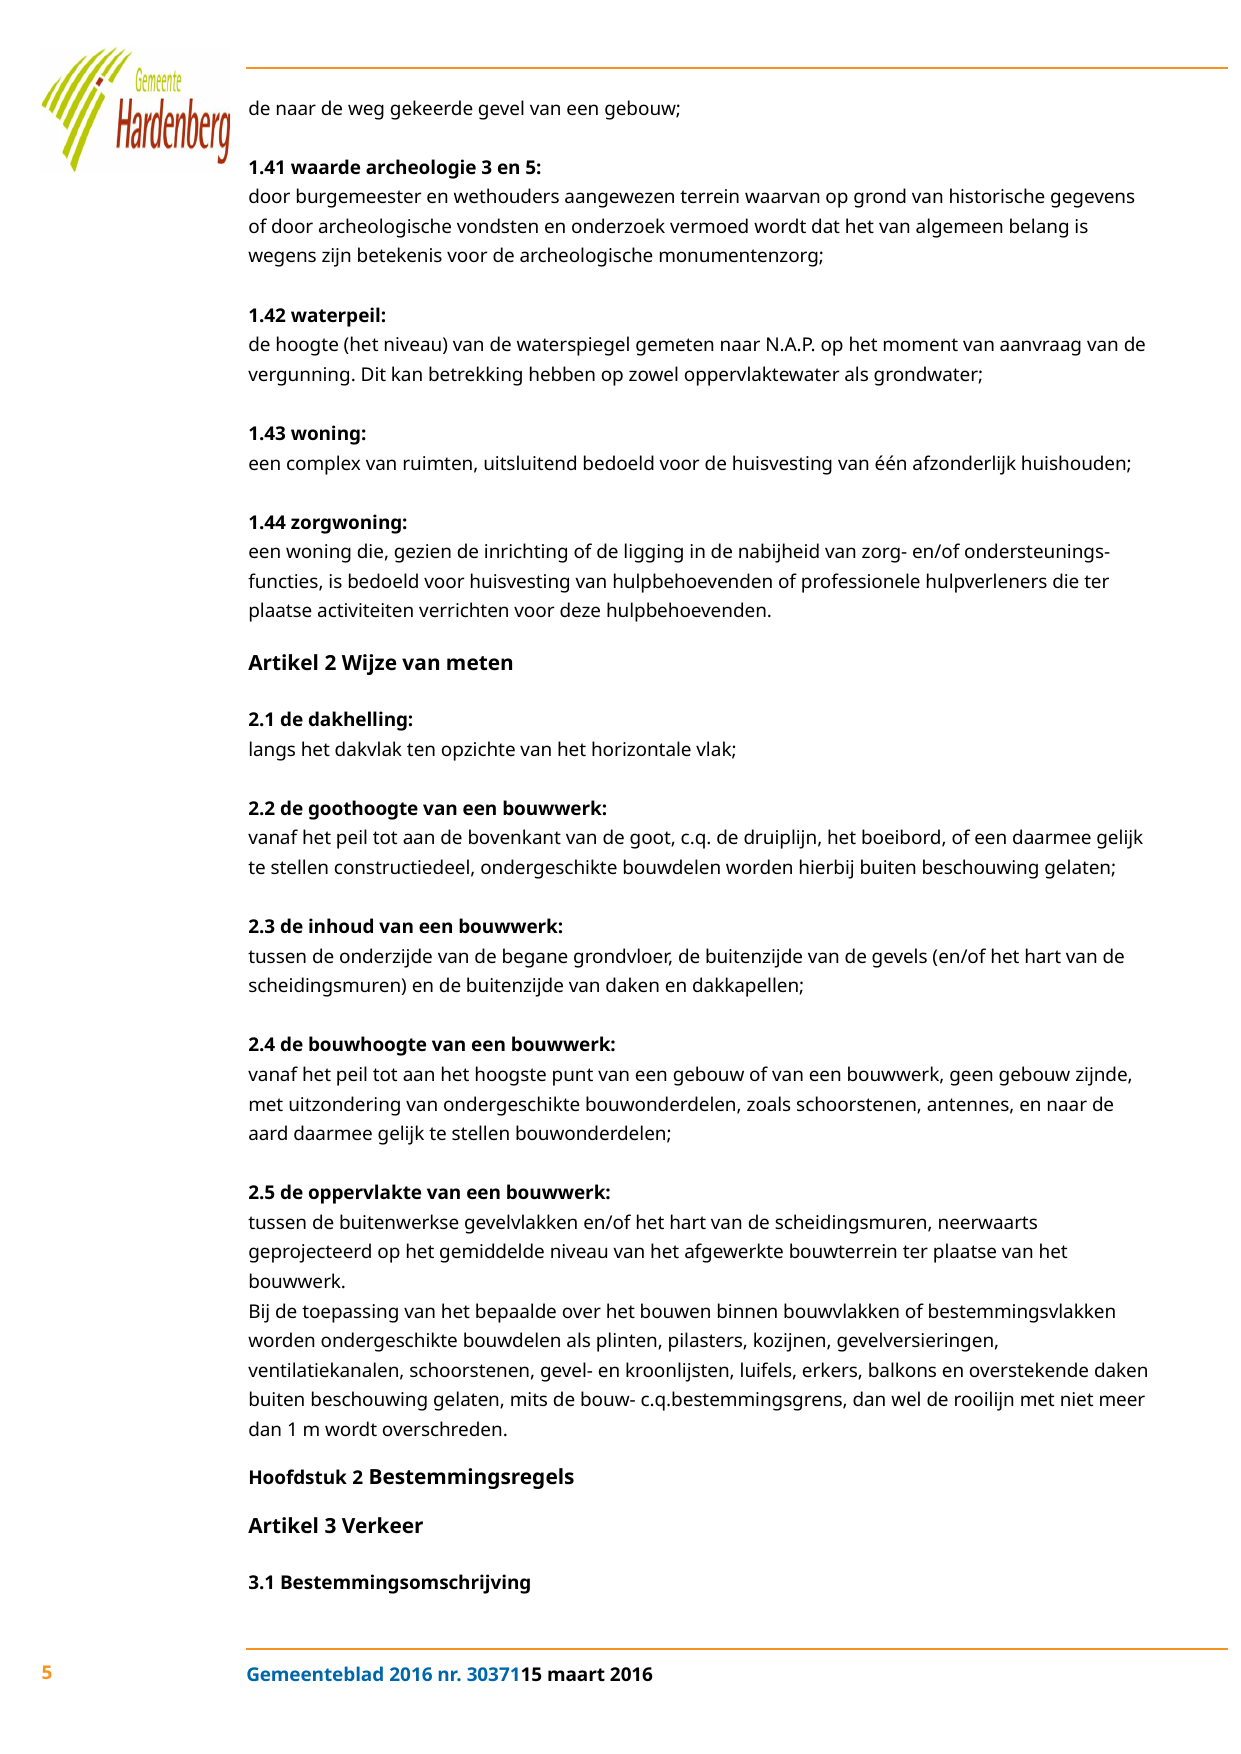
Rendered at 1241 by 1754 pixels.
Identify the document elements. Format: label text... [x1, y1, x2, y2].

text 2.4 de bouwhoogte van een bouwwerk: [248, 1032, 1152, 1057]
text 2.1 de dakhelling: [248, 706, 1152, 732]
text 1.44 zorgwoning: [248, 509, 1152, 535]
text 2.3 de inhoud van een bouwwerk: [248, 913, 1152, 939]
text door burgemeester en wethouders aangewezen terrein waarvan op grond van historische gegevens of door archeologische vondsten en onderzoek vermoed wordt dat het van algemeen belang is wegens zijn betekenis voor de archeologische monumentenzorg; [248, 183, 1152, 268]
text de hoogte (het niveau) van de waterspiegel gemeten naar N.A.P. op het moment van aanvraag van de vergunning. Dit kan betrekking hebben op zowel oppervlaktewater als grondwater; [248, 331, 1152, 387]
text vanaf het peil tot aan de bovenkant van de goot, c.q. de druiplijn, het boeibord, of een daarmee gelijk te stellen constructiedeel, ondergeschikte bouwdelen worden hierbij buiten beschouwing gelaten; [248, 824, 1152, 880]
text Artikel 3 Verkeer [248, 1511, 1152, 1539]
text 1.42 waterpeil: [248, 302, 1152, 328]
text vanaf het peil tot aan het hoogste punt van een gebouw of van een bouwwerk, geen gebouw zijnde, met uitzondering van ondergeschikte bouwonderdelen, zoals schoorstenen, antennes, en naar de aard daarmee gelijk te stellen bouwonderdelen; [248, 1061, 1152, 1146]
text 2.5 de oppervlakte van een bouwwerk: [248, 1179, 1152, 1205]
text een complex van ruimten, uitsluitend bedoeld voor de huisvesting van één afzonderlijk huishouden; [248, 450, 1152, 476]
text tussen de buitenwerkse gevelvlakken en/of het hart van de scheidingsmuren, neerwaarts geprojecteerd op het gemiddelde niveau van het afgewerkte bouwterrein ter plaatse van het bouwwerk. [248, 1209, 1152, 1294]
text langs het dakvlak ten opzichte van het horizontale vlak; [248, 736, 1152, 761]
text 3.1 Bestemmingsomschrijving [248, 1569, 1152, 1595]
text 2.2 de goothoogte van een bouwwerk: [248, 795, 1152, 821]
text de naar de weg gekeerde gevel van een gebouw; [248, 95, 1152, 121]
picture [41, 47, 231, 172]
text 1.43 woning: [248, 420, 1152, 446]
text tussen de onderzijde van de begane grondvloer, de buitenzijde van de gevels (en/of het hart van de scheidingsmuren) en de buitenzijde van daken en dakkapellen; [248, 943, 1152, 998]
text Bij de toepassing van het bepaalde over het bouwen binnen bouwvlakken of bestemmingsvlakken worden ondergeschikte bouwdelen als plinten, pilasters, kozijnen, gevelversieringen, ventilatiekanalen, schoorstenen, gevel- en kroonlijsten, luifels, erkers, balkons en overstekende daken buiten beschouwing gelaten, mits de bouw- c.q.bestemmingsgrens, dan wel de rooilijn met niet meer dan 1 m wordt overschreden. [248, 1298, 1152, 1442]
text Artikel 2 Wijze van meten [248, 648, 1152, 677]
text een woning die, gezien de inrichting of de ligging in de nabijheid van zorg- en/of ondersteunings-functies, is bedoeld voor huisvesting van hulpbehoevenden of professionele hulpverleners die ter plaatse activiteiten verrichten voor deze hulpbehoevenden. [248, 538, 1152, 623]
text 1.41 waarde archeologie 3 en 5: [248, 154, 1152, 180]
text Hoofdstuk 2 Bestemmingsregels [248, 1462, 1152, 1490]
